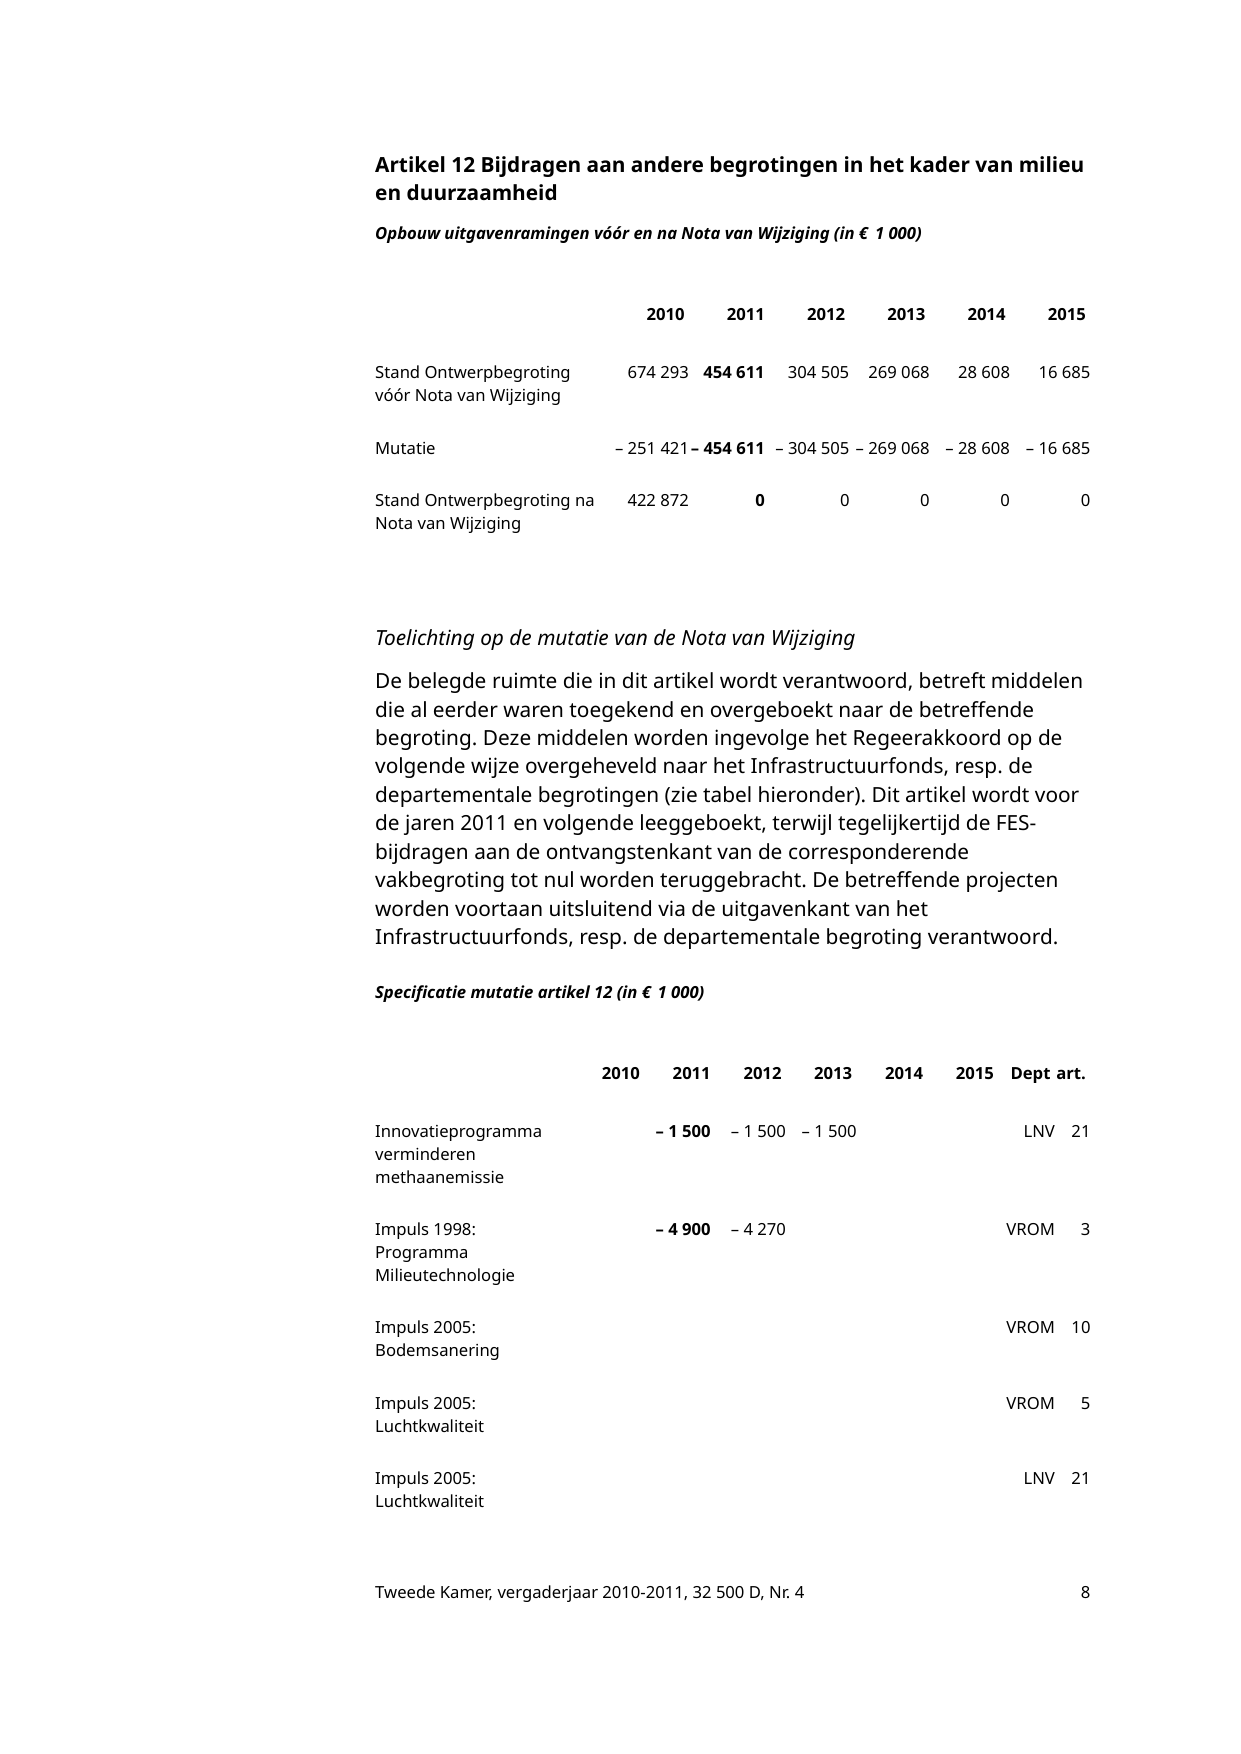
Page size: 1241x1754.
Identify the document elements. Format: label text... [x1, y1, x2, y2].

table_cell 0 [849, 489, 929, 564]
table_cell [927, 1467, 998, 1542]
table_cell – 16 685 [1010, 436, 1090, 489]
table_cell [715, 1316, 786, 1391]
table_cell Impuls 2005: Luchtkwaliteit [375, 1391, 573, 1467]
table_header 2014 [930, 303, 1010, 361]
table_cell [715, 1391, 786, 1467]
table_cell – 1 500 [786, 1120, 856, 1218]
table_header 2015 [1010, 303, 1090, 361]
text Specificatie mutatie artikel 12 (in € 1 000) [375, 981, 1090, 1003]
table_cell [856, 1467, 927, 1542]
table_cell – 1 500 [715, 1120, 786, 1218]
table_header 2010 [573, 1061, 644, 1120]
table_cell 10 [1055, 1316, 1090, 1391]
table_cell [856, 1316, 927, 1391]
table_cell 454 611 [689, 361, 769, 436]
table_header 2011 [689, 303, 769, 361]
table_header 2013 [849, 303, 929, 361]
table_header 2011 [644, 1061, 715, 1120]
table_cell Mutatie [375, 436, 608, 489]
table_cell [786, 1467, 856, 1542]
table_cell [573, 1467, 644, 1542]
table_cell Impuls 2005: Luchtkwaliteit [375, 1467, 573, 1542]
table_cell Innovatieprogramma verminderen methaanemissie [375, 1120, 573, 1218]
text De belegde ruimte die in dit artikel wordt verantwoord, betreft middelen die al eerder waren toegekend en overgeboekt naar de betreffende begroting. Deze middelen worden ingevolge het Regeerakkoord op de volgende wijze overgeheveld naar het Infrastructuurfonds, resp. de departementale begrotingen (zie tabel hieronder). Dit artikel wordt voor de jaren 2011 en volgende leeggeboekt, terwijl tegelijkertijd de FES-bijdragen aan de ontvangstenkant van de corresponderende vakbegroting tot nul worden teruggebracht. De betreffende projecten worden voortaan uitsluitend via de uitgavenkant van het Infrastructuurfonds, resp. de departementale begroting verantwoord. [375, 666, 1090, 951]
table_cell 21 [1055, 1467, 1090, 1542]
table_cell 3 [1055, 1218, 1090, 1316]
table_cell [927, 1391, 998, 1467]
table_cell LNV [998, 1467, 1054, 1542]
table_cell [927, 1316, 998, 1391]
table_cell 0 [769, 489, 849, 564]
table_cell [644, 1391, 715, 1467]
table_cell [856, 1120, 927, 1218]
table_cell – 1 500 [644, 1120, 715, 1218]
table_cell [786, 1218, 856, 1316]
table_header 2012 [715, 1061, 786, 1120]
table_cell 422 872 [609, 489, 689, 564]
table_cell 0 [1010, 489, 1090, 564]
table_cell 28 608 [930, 361, 1010, 436]
table_cell 0 [689, 489, 769, 564]
table_cell 21 [1055, 1120, 1090, 1218]
table_cell 304 505 [769, 361, 849, 436]
table_header [375, 303, 608, 361]
table_cell 674 293 [609, 361, 689, 436]
table_cell [927, 1218, 998, 1316]
table_cell [927, 1120, 998, 1218]
table_cell 269 068 [849, 361, 929, 436]
table_cell 16 685 [1010, 361, 1090, 436]
table_cell [573, 1120, 644, 1218]
table_header 2015 [927, 1061, 998, 1120]
table_cell [573, 1391, 644, 1467]
table_cell LNV [998, 1120, 1054, 1218]
table_header [375, 1061, 573, 1120]
text Artikel 12 Bijdragen aan andere begrotingen in het kader van milieu en duurzaamheid [375, 150, 1090, 207]
table_cell – 4 900 [644, 1218, 715, 1316]
table_header 2012 [769, 303, 849, 361]
table_cell VROM [998, 1218, 1054, 1316]
table_header 2010 [609, 303, 689, 361]
table_cell [856, 1218, 927, 1316]
table_cell – 454 611 [689, 436, 769, 489]
table_header art. [1055, 1061, 1090, 1120]
table_cell – 4 270 [715, 1218, 786, 1316]
table_cell 0 [930, 489, 1010, 564]
table_cell [644, 1467, 715, 1542]
table_cell [786, 1316, 856, 1391]
table_cell – 304 505 [769, 436, 849, 489]
table_cell – 251 421 [609, 436, 689, 489]
table_cell VROM [998, 1391, 1054, 1467]
table_cell [786, 1391, 856, 1467]
table_cell [573, 1316, 644, 1391]
table_cell Stand Ontwerpbegroting vóór Nota van Wijziging [375, 361, 608, 436]
table_cell [715, 1467, 786, 1542]
table_cell VROM [998, 1316, 1054, 1391]
table_header 2014 [856, 1061, 927, 1120]
table_cell Stand Ontwerpbegroting na Nota van Wijziging [375, 489, 608, 564]
text Opbouw uitgavenramingen vóór en na Nota van Wijziging (in € 1 000) [375, 222, 1090, 244]
table_cell [573, 1218, 644, 1316]
table_cell Impuls 1998: Programma Milieutechnologie [375, 1218, 573, 1316]
table_header Dept [998, 1061, 1054, 1120]
table_cell [856, 1391, 927, 1467]
table_header 2013 [786, 1061, 856, 1120]
table_cell Impuls 2005: Bodemsanering [375, 1316, 573, 1391]
table_cell – 28 608 [930, 436, 1010, 489]
table_cell [644, 1316, 715, 1391]
table_cell 5 [1055, 1391, 1090, 1467]
table_cell – 269 068 [849, 436, 929, 489]
text Toelichting op de mutatie van de Nota van Wijziging [375, 623, 1090, 651]
